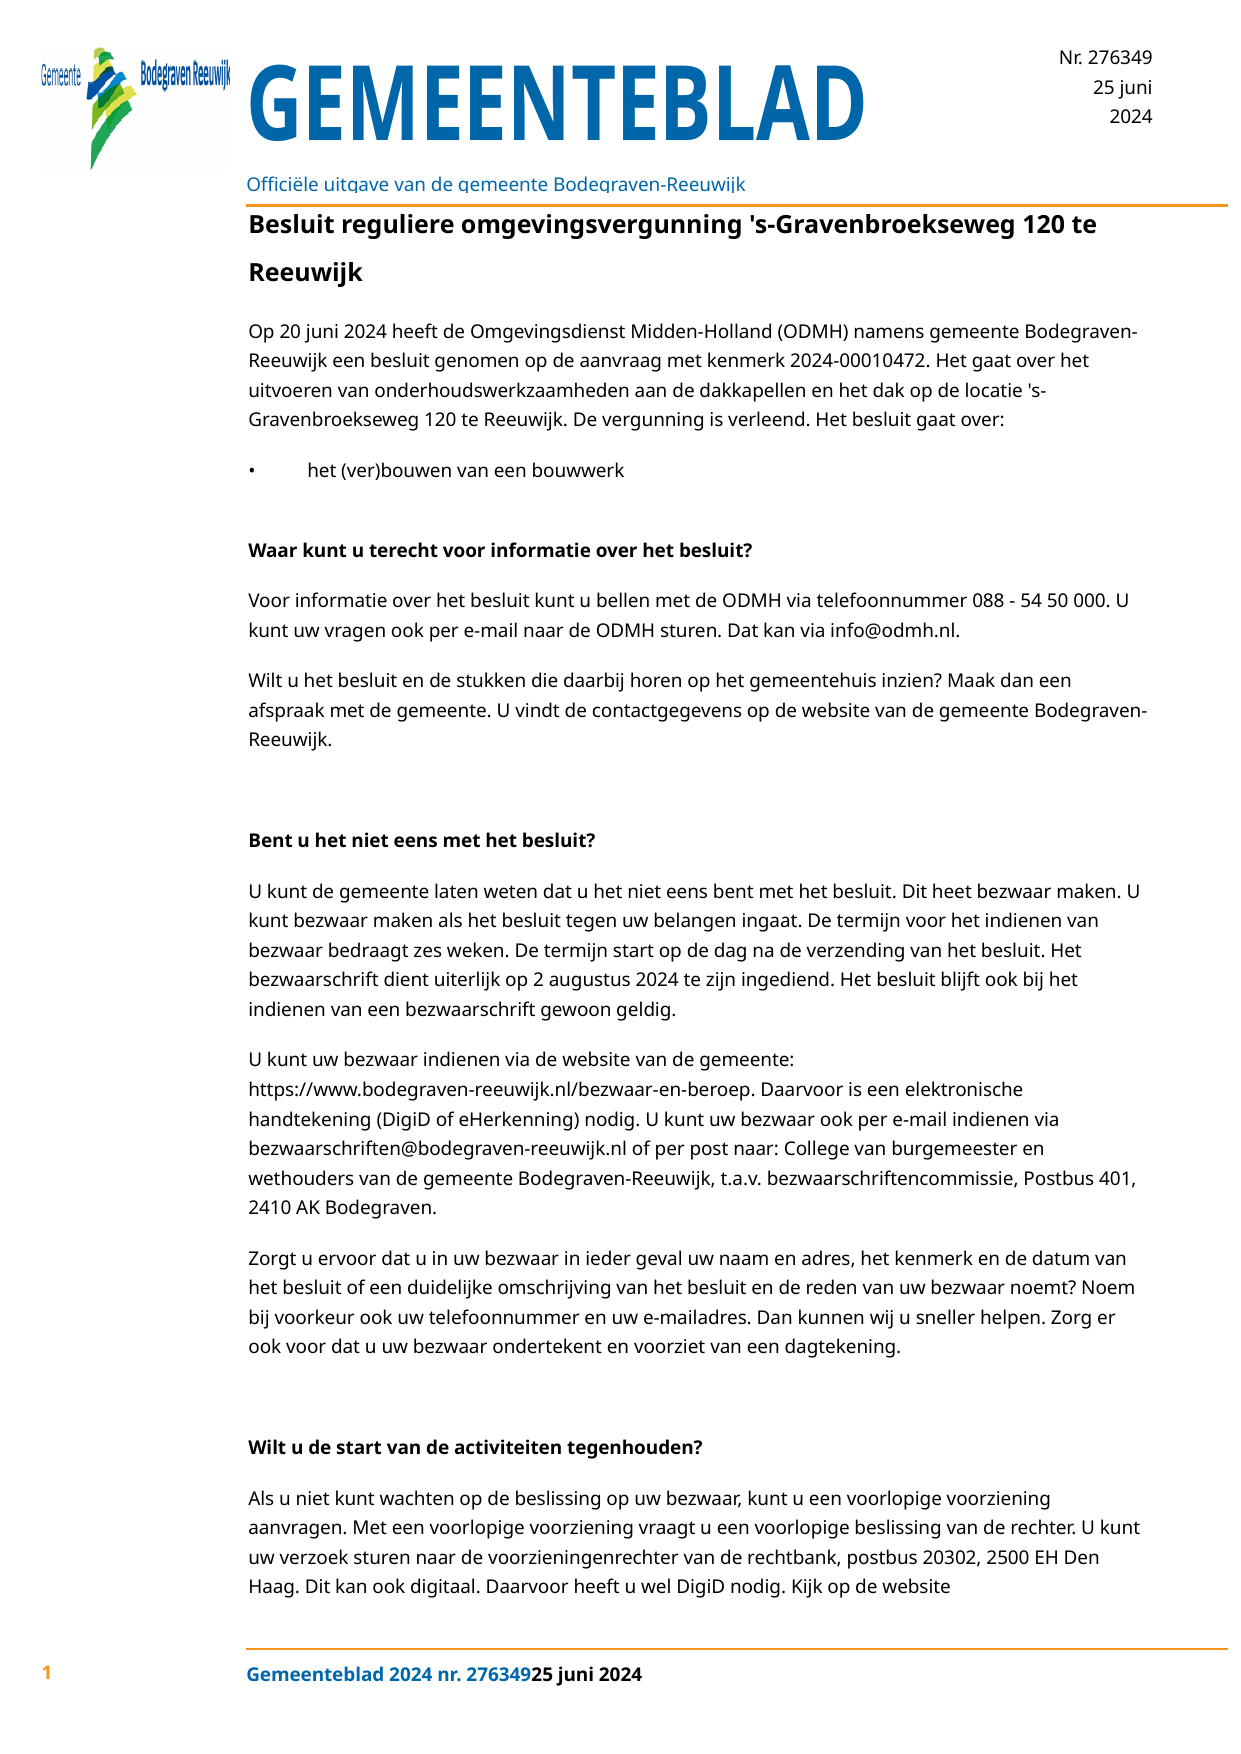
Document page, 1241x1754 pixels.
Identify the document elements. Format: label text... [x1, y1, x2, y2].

text Bent u het niet eens met het besluit? [248, 827, 1152, 853]
text Wilt u het besluit en de stukken die daarbij horen op het gemeentehuis inzien? Maak dan een afspraak met de gemeente. U vindt de contactgegevens op de website van de gemeente Bodegraven-Reeuwijk. [248, 667, 1152, 752]
text U kunt uw bezwaar indienen via de website van de gemeente: https://www.bodegraven-reeuwijk.nl/bezwaar-en-beroep. Daarvoor is een elektronische handtekening (DigiD of eHerkenning) nodig. U kunt uw bezwaar ook per e-mail indienen via bezwaarschriften@bodegraven-reeuwijk.nl of per post naar: College van burgemeester en wethouders van de gemeente Bodegraven-Reeuwijk, t.a.v. bezwaarschriftencommissie, Postbus 401, 2410 AK Bodegraven. [248, 1047, 1152, 1220]
text Zorgt u ervoor dat u in uw bezwaar in ieder geval uw naam en adres, het kenmerk en de datum van het besluit of een duidelijke omschrijving van het besluit en de reden van uw bezwaar noemt? Noem bij voorkeur ook uw telefoonnummer en uw e-mailadres. Dan kunnen wij u sneller helpen. Zorg er ook voor dat u uw bezwaar ondertekent en voorziet van een dagtekening. [248, 1245, 1152, 1359]
text Als u niet kunt wachten op de beslissing op uw bezwaar, kunt u een voorlopige voorziening aanvragen. Met een voorlopige voorziening vraagt u een voorlopige beslissing van de rechter. U kunt uw verzoek sturen naar de voorzieningenrechter van de rechtbank, postbus 20302, 2500 EH Den Haag. Dit kan ook digitaal. Daarvoor heeft u wel DigiD nodig. Kijk op de website [248, 1485, 1152, 1599]
text Op 20 juni 2024 heeft de Omgevingsdienst Midden-Holland (ODMH) namens gemeente Bodegraven-Reeuwijk een besluit genomen op de aanvraag met kenmerk 2024-00010472. Het gaat over het uitvoeren van onderhoudswerkzaamheden aan de dakkapellen en het dak op de locatie 's-Gravenbroekseweg 120 te Reeuwijk. De vergunning is verleend. Het besluit gaat over: [248, 318, 1152, 432]
list het (ver)bouwen van een bouwwerk [248, 457, 1152, 483]
text Wilt u de start van de activiteiten tegenhouden? [248, 1434, 1152, 1460]
text Waar kunt u terecht voor informatie over het besluit? [248, 537, 1152, 563]
picture [41, 47, 231, 172]
text Besluit reguliere omgevingsvergunning 's-Gravenbroekseweg 120 te Reeuwijk [248, 207, 1152, 288]
text Voor informatie over het besluit kunt u bellen met de ODMH via telefoonnummer 088 - 54 50 000. U kunt uw vragen ook per e-mail naar de ODMH sturen. Dat kan via info@odmh.nl. [248, 587, 1152, 643]
text U kunt de gemeente laten weten dat u het niet eens bent met het besluit. Dit heet bezwaar maken. U kunt bezwaar maken als het besluit tegen uw belangen ingaat. De termijn voor het indienen van bezwaar bedraagt zes weken. De termijn start op de dag na de verzending van het besluit. Het bezwaarschrift dient uiterlijk op 2 augustus 2024 te zijn ingediend. Het besluit blijft ook bij het indienen van een bezwaarschrift gewoon geldig. [248, 878, 1152, 1022]
